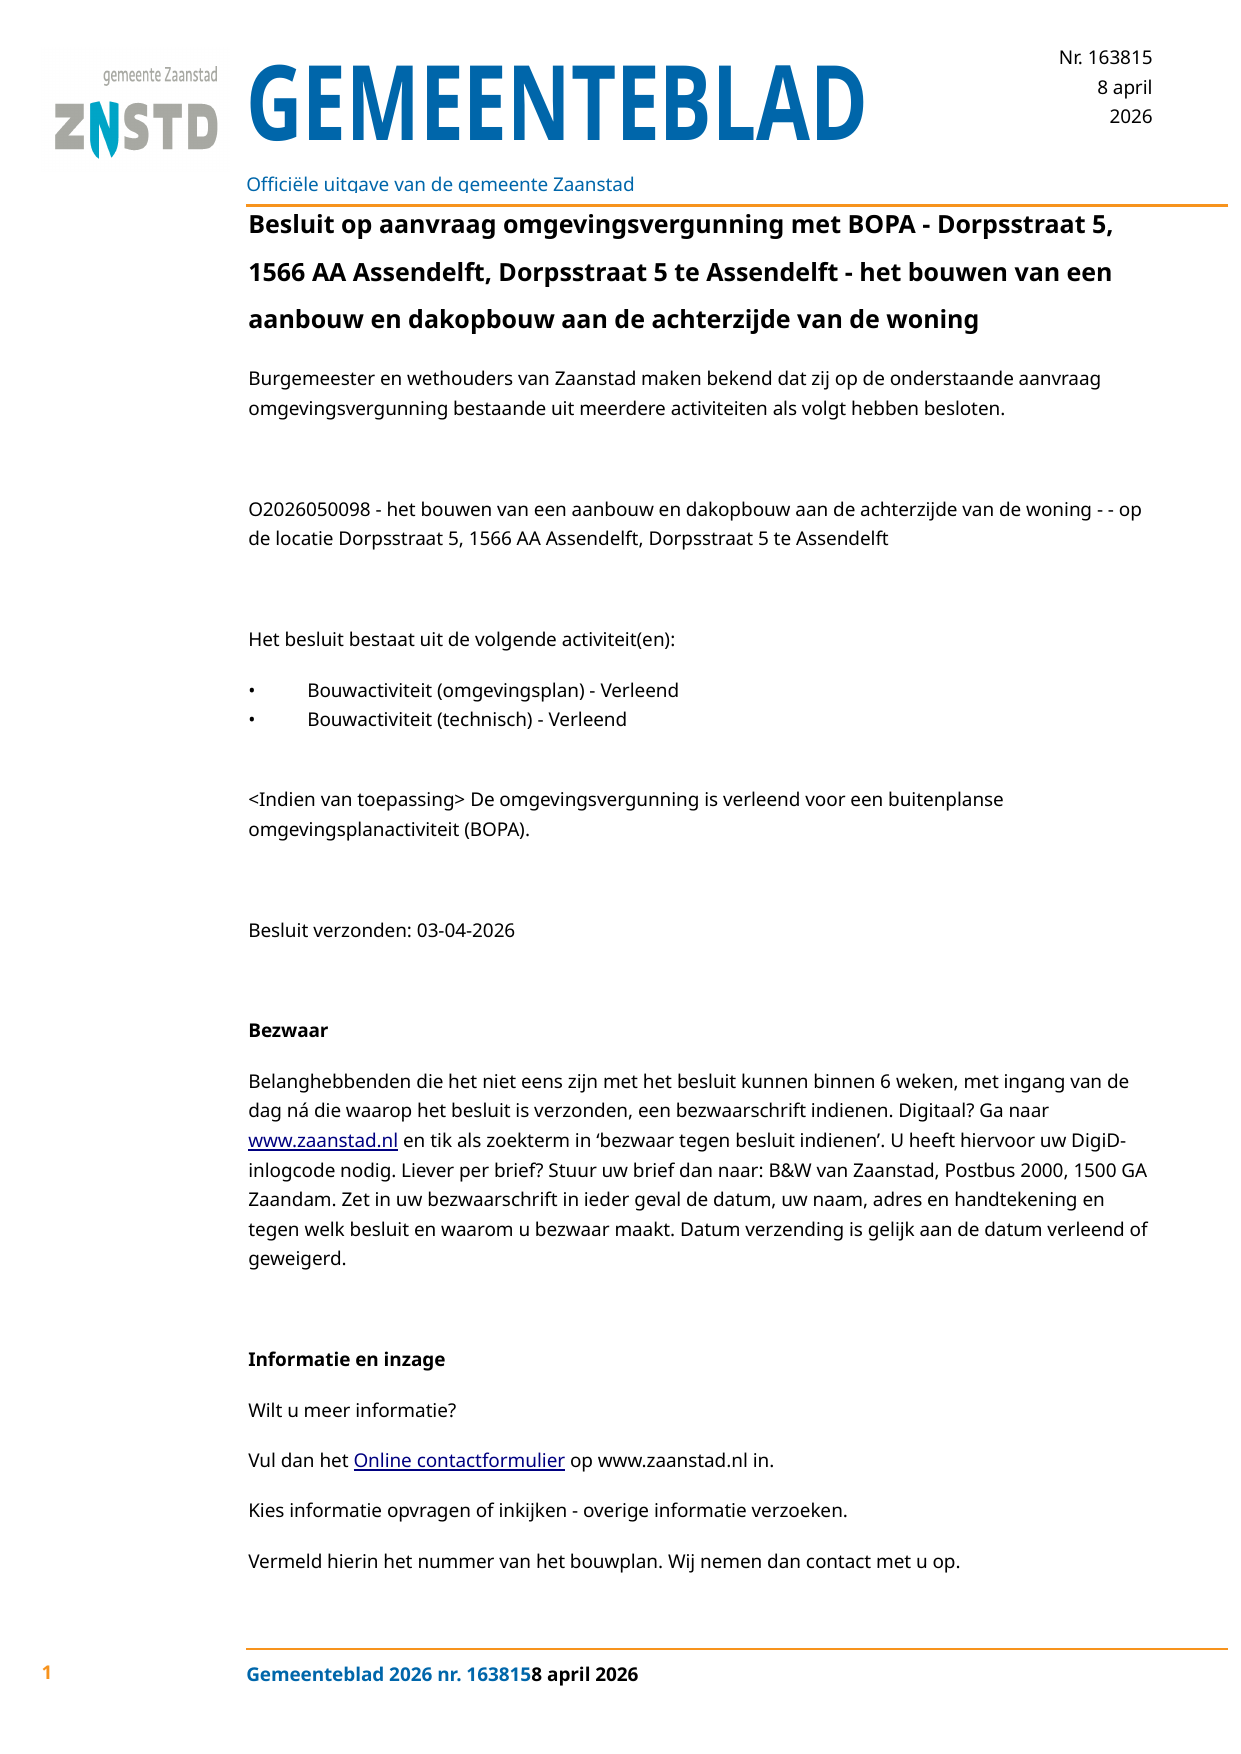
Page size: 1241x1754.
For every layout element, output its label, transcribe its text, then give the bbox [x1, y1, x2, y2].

text Vermeld hierin het nummer van het bouwplan. Wij nemen dan contact met u op. [248, 1548, 1152, 1574]
text Wilt u meer informatie? [248, 1397, 1152, 1422]
text Bezwaar [248, 1018, 1152, 1043]
text Besluit verzonden: 03-04-2026 [248, 917, 1152, 942]
text Vul dan het Online contactformulier op www.zaanstad.nl in. [248, 1447, 1152, 1473]
text O2026050098 - het bouwen van een aanbouw en dakopbouw aan de achterzijde van de woning - - op de locatie Dorpsstraat 5, 1566 AA Assendelft, Dorpsstraat 5 te Assendelft [248, 496, 1152, 551]
text Kies informatie opvragen of inkijken - overige informatie verzoeken. [248, 1498, 1152, 1523]
text Het besluit bestaat uit de volgende activiteit(en): [248, 626, 1152, 652]
list Bouwactiviteit (omgevingsplan) - Verleend [248, 677, 1152, 702]
text <Indien van toepassing> De omgevingsvergunning is verleend voor een buitenplanse omgevingsplanactiviteit (BOPA). [248, 786, 1152, 842]
text Belanghebbenden die het niet eens zijn met het besluit kunnen binnen 6 weken, met ingang van de dag ná die waarop het besluit is verzonden, een bezwaarschrift indienen. Digitaal? Ga naar www.zaanstad.nl en tik als zoekterm in ‘bezwaar tegen besluit indienen’. U heeft hiervoor uw DigiD-inlogcode nodig. Liever per brief? Stuur uw brief dan naar: B&W van Zaanstad, Postbus 2000, 1500 GA Zaandam. Zet in uw bezwaarschrift in ieder geval de datum, uw naam, adres en handtekening en tegen welk besluit en waarom u bezwaar maakt. Datum verzending is gelijk aan de datum verleend of geweigerd. [248, 1068, 1152, 1271]
text Besluit op aanvraag omgevingsvergunning met BOPA - Dorpsstraat 5, 1566 AA Assendelft, Dorpsstraat 5 te Assendelft - het bouwen van een aanbouw en dakopbouw aan de achterzijde van de woning [248, 207, 1152, 336]
text Burgemeester en wethouders van Zaanstad maken bekend dat zij op de onderstaande aanvraag omgevingsvergunning bestaande uit meerdere activiteiten als volgt hebben besloten. [248, 366, 1152, 421]
text Informatie en inzage [248, 1346, 1152, 1372]
list Bouwactiviteit (technisch) - Verleend [248, 706, 1152, 732]
picture [41, 47, 231, 172]
